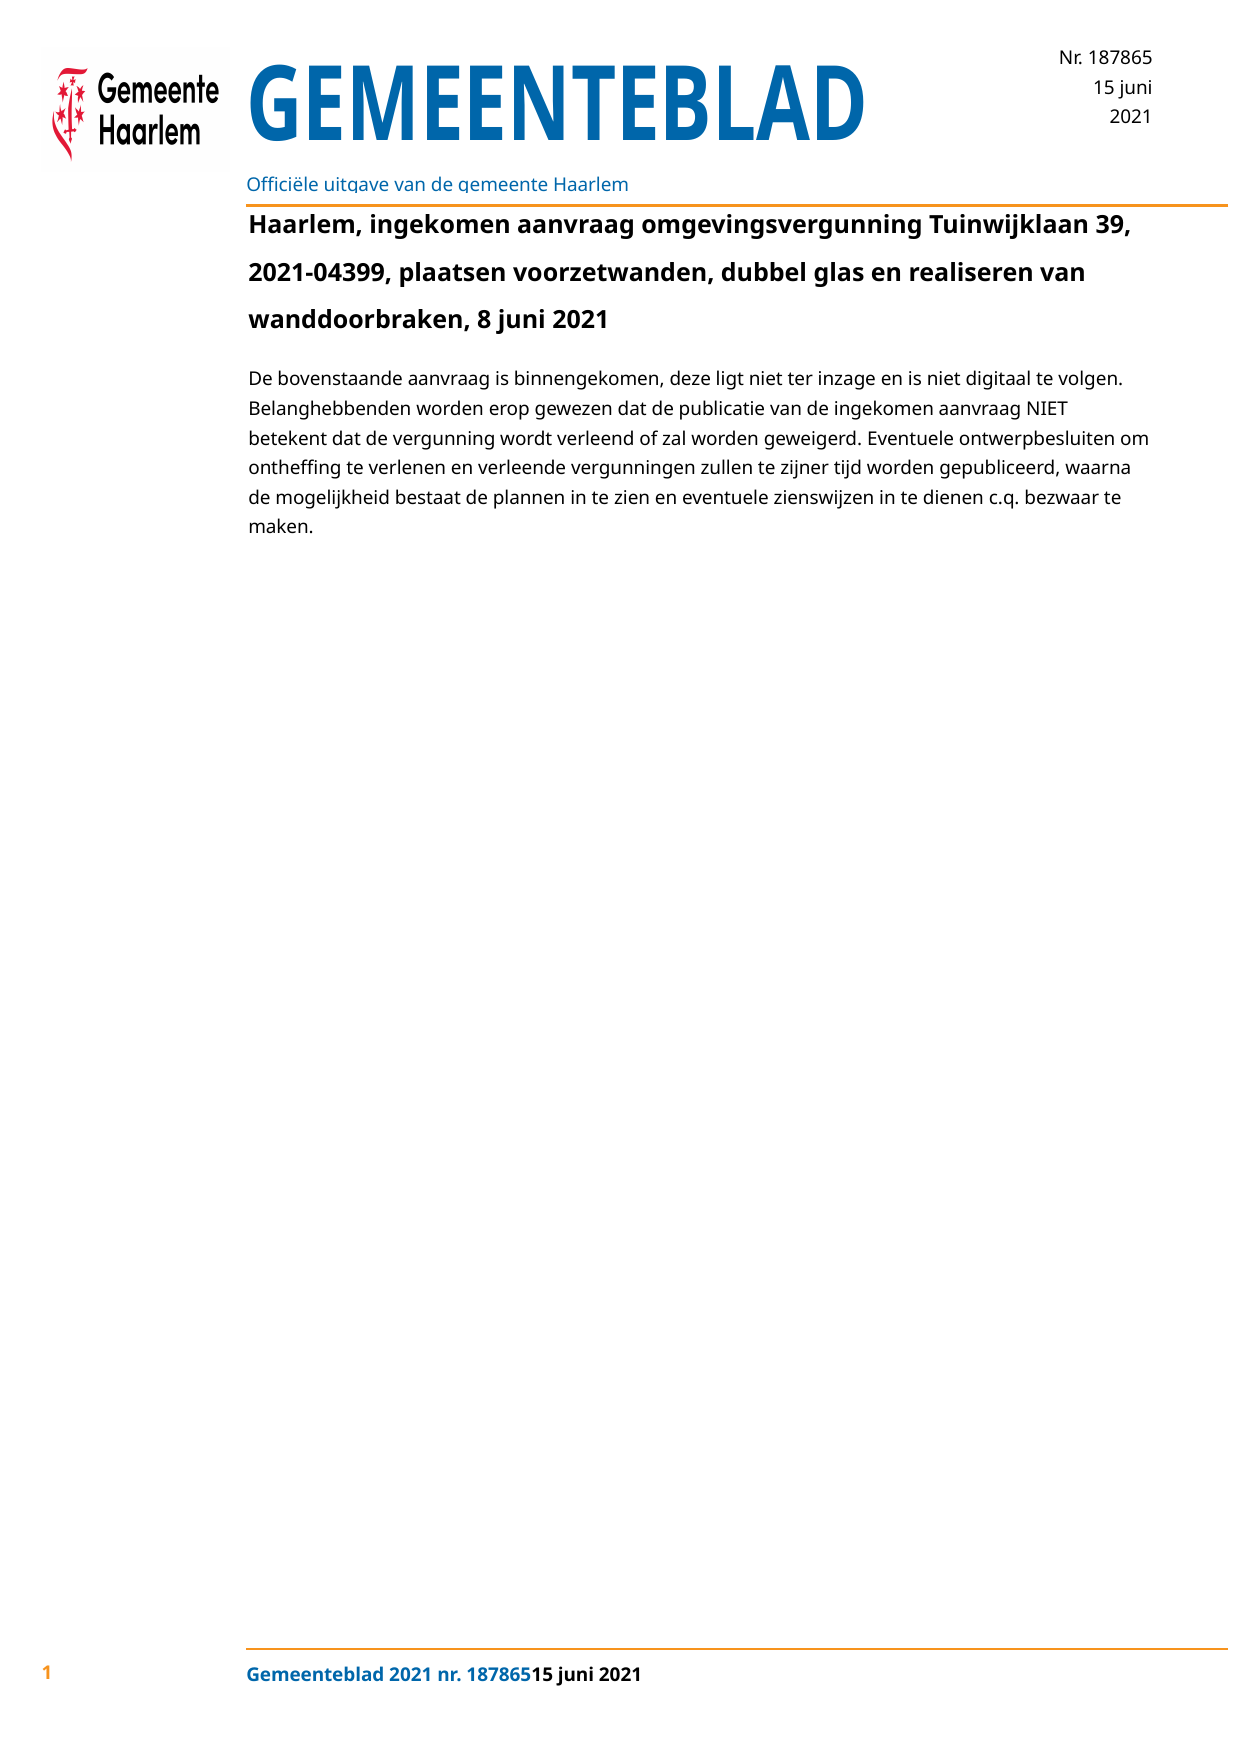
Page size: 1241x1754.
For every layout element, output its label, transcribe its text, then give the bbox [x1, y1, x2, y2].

text De bovenstaande aanvraag is binnengekomen, deze ligt niet ter inzage en is niet digitaal te volgen. Belanghebbenden worden erop gewezen dat de publicatie van de ingekomen aanvraag NIET betekent dat de vergunning wordt verleend of zal worden geweigerd. Eventuele ontwerpbesluiten om ontheffing te verlenen en verleende vergunningen zullen te zijner tijd worden gepubliceerd, waarna de mogelijkheid bestaat de plannen in te zien en eventuele zienswijzen in te dienen c.q. bezwaar te maken. [248, 366, 1152, 539]
text Haarlem, ingekomen aanvraag omgevingsvergunning Tuinwijklaan 39, 2021-04399, plaatsen voorzetwanden, dubbel glas en realiseren van wanddoorbraken, 8 juni 2021 [248, 207, 1152, 336]
picture [41, 47, 231, 172]
